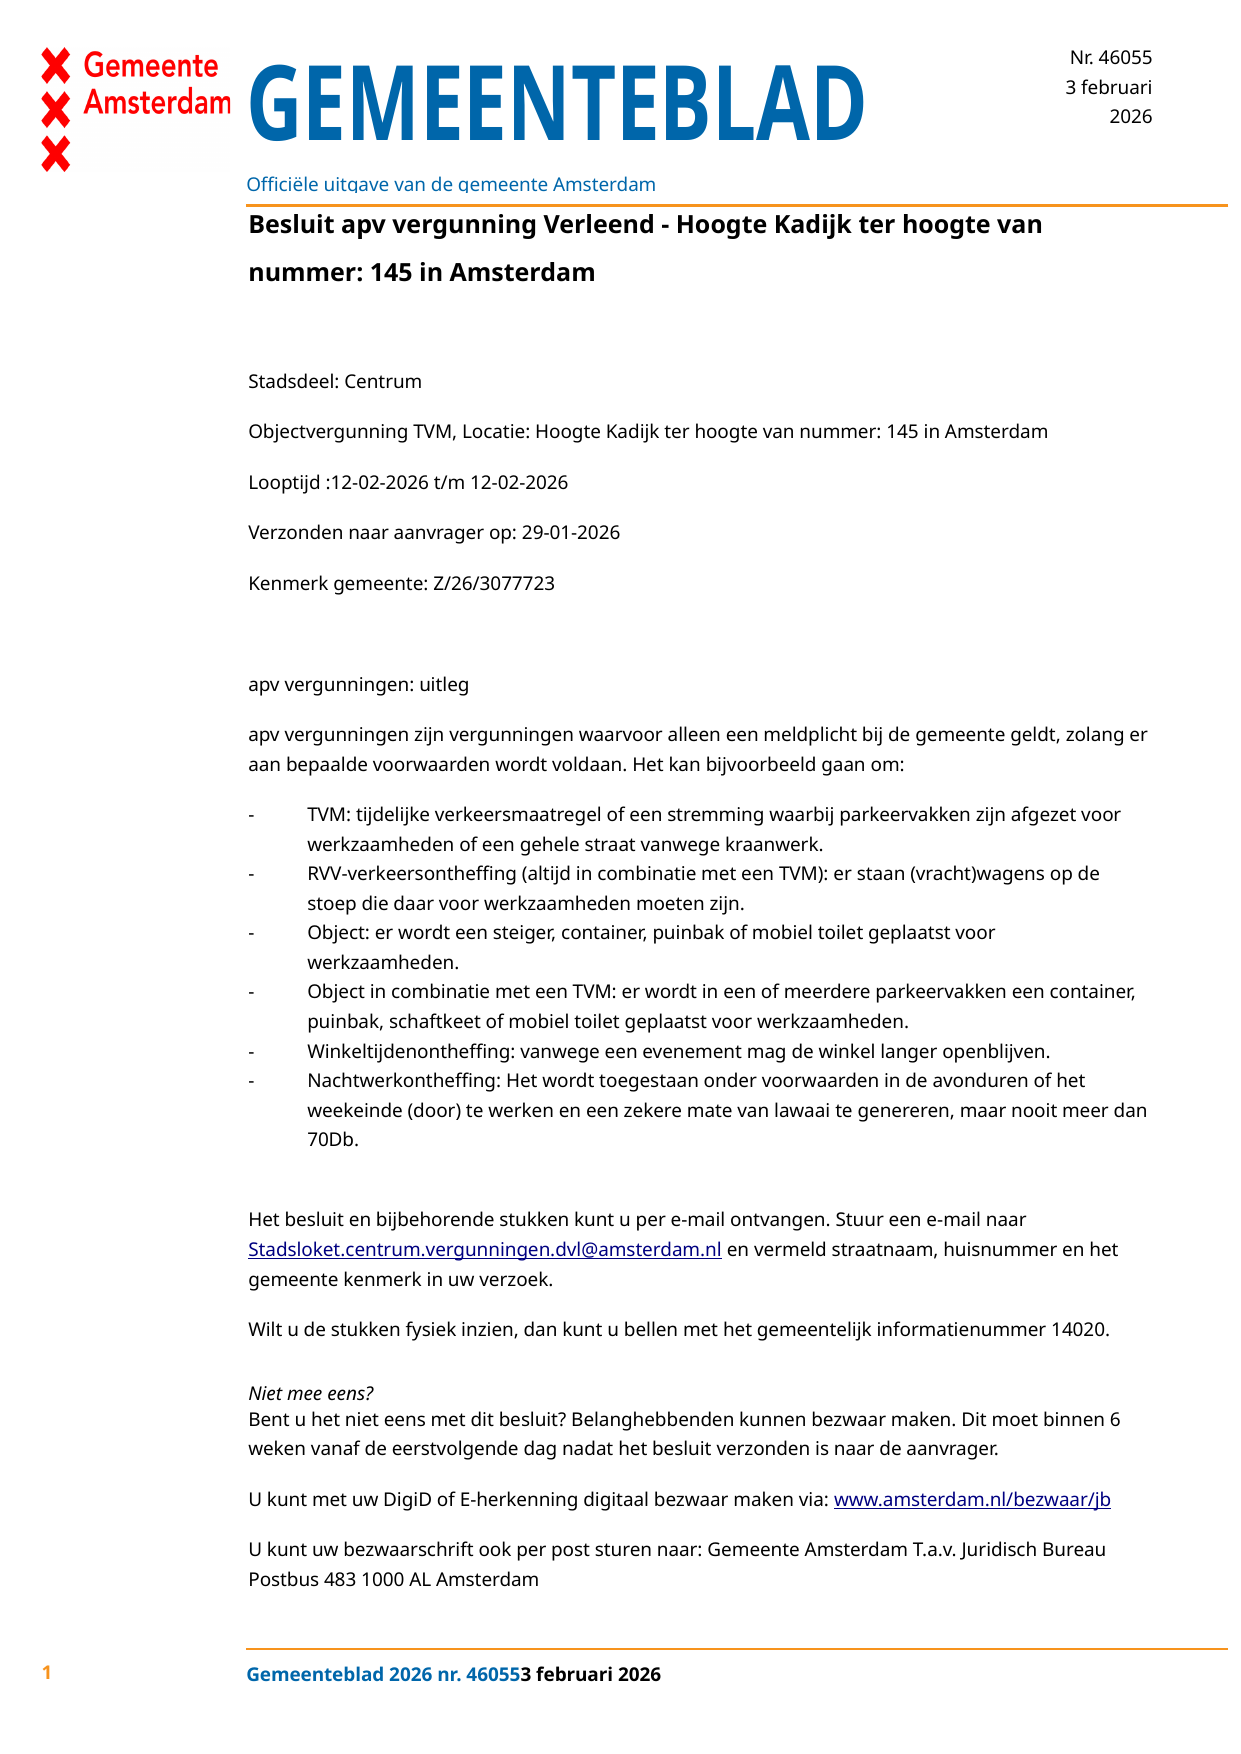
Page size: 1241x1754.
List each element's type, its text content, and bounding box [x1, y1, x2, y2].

text Objectvergunning TVM, Locatie: Hoogte Kadijk ter hoogte van nummer: 145 in Amsterdam [248, 419, 1152, 444]
text U kunt met uw DigiD of E-herkenning digitaal bezwaar maken via: www.amsterdam.nl/bezwaar/jb [248, 1486, 1152, 1512]
list RVV-verkeersontheffing (altijd in combinatie met een TVM): er staan (vracht)wagens op de stoep die daar voor werkzaamheden moeten zijn. [248, 860, 1152, 916]
text Bent u het niet eens met dit besluit? Belanghebbenden kunnen bezwaar maken. Dit moet binnen 6 weken vanaf de eerstvolgende dag nadat het besluit verzonden is naar de aanvrager. [248, 1406, 1152, 1461]
picture [41, 47, 231, 172]
text Wilt u de stukken fysiek inzien, dan kunt u bellen met het gemeentelijk informatienummer 14020. [248, 1316, 1152, 1342]
text Stadsdeel: Centrum [248, 368, 1152, 394]
text Looptijd :12-02-2026 t/m 12-02-2026 [248, 469, 1152, 495]
text Het besluit en bijbehorende stukken kunt u per e-mail ontvangen. Stuur een e-mail naar Stadsloket.centrum.vergunningen.dvl@amsterdam.nl en vermeld straatnaam, huisnummer en het gemeente kenmerk in uw verzoek. [248, 1207, 1152, 1292]
list Winkeltijdenontheffing: vanwege een evenement mag de winkel langer openblijven. [248, 1038, 1152, 1064]
text apv vergunningen zijn vergunningen waarvoor alleen een meldplicht bij de gemeente geldt, zolang er aan bepaalde voorwaarden wordt voldaan. Het kan bijvoorbeeld gaan om: [248, 721, 1152, 777]
list TVM: tijdelijke verkeersmaatregel of een stremming waarbij parkeervakken zijn afgezet voor werkzaamheden of een gehele straat vanwege kraanwerk. [248, 801, 1152, 857]
list Object in combinatie met een TVM: er wordt in een of meerdere parkeervakken een container, puinbak, schaftkeet of mobiel toilet geplaatst voor werkzaamheden. [248, 979, 1152, 1034]
text Kenmerk gemeente: Z/26/3077723 [248, 570, 1152, 596]
text Niet mee eens? [248, 1380, 1152, 1406]
text Besluit apv vergunning Verleend - Hoogte Kadijk ter hoogte van nummer: 145 in Amsterdam [248, 207, 1152, 288]
text apv vergunningen: uitleg [248, 671, 1152, 697]
text U kunt uw bezwaarschrift ook per post sturen naar: Gemeente Amsterdam T.a.v. Juridisch Bureau Postbus 483 1000 AL Amsterdam [248, 1536, 1152, 1592]
text Verzonden naar aanvrager op: 29-01-2026 [248, 519, 1152, 545]
list Nachtwerkontheffing: Het wordt toegestaan onder voorwaarden in de avonduren of het weekeinde (door) te werken en een zekere mate van lawaai te genereren, maar nooit meer dan 70Db. [248, 1067, 1152, 1152]
list Object: er wordt een steiger, container, puinbak of mobiel toilet geplaatst voor werkzaamheden. [248, 919, 1152, 975]
